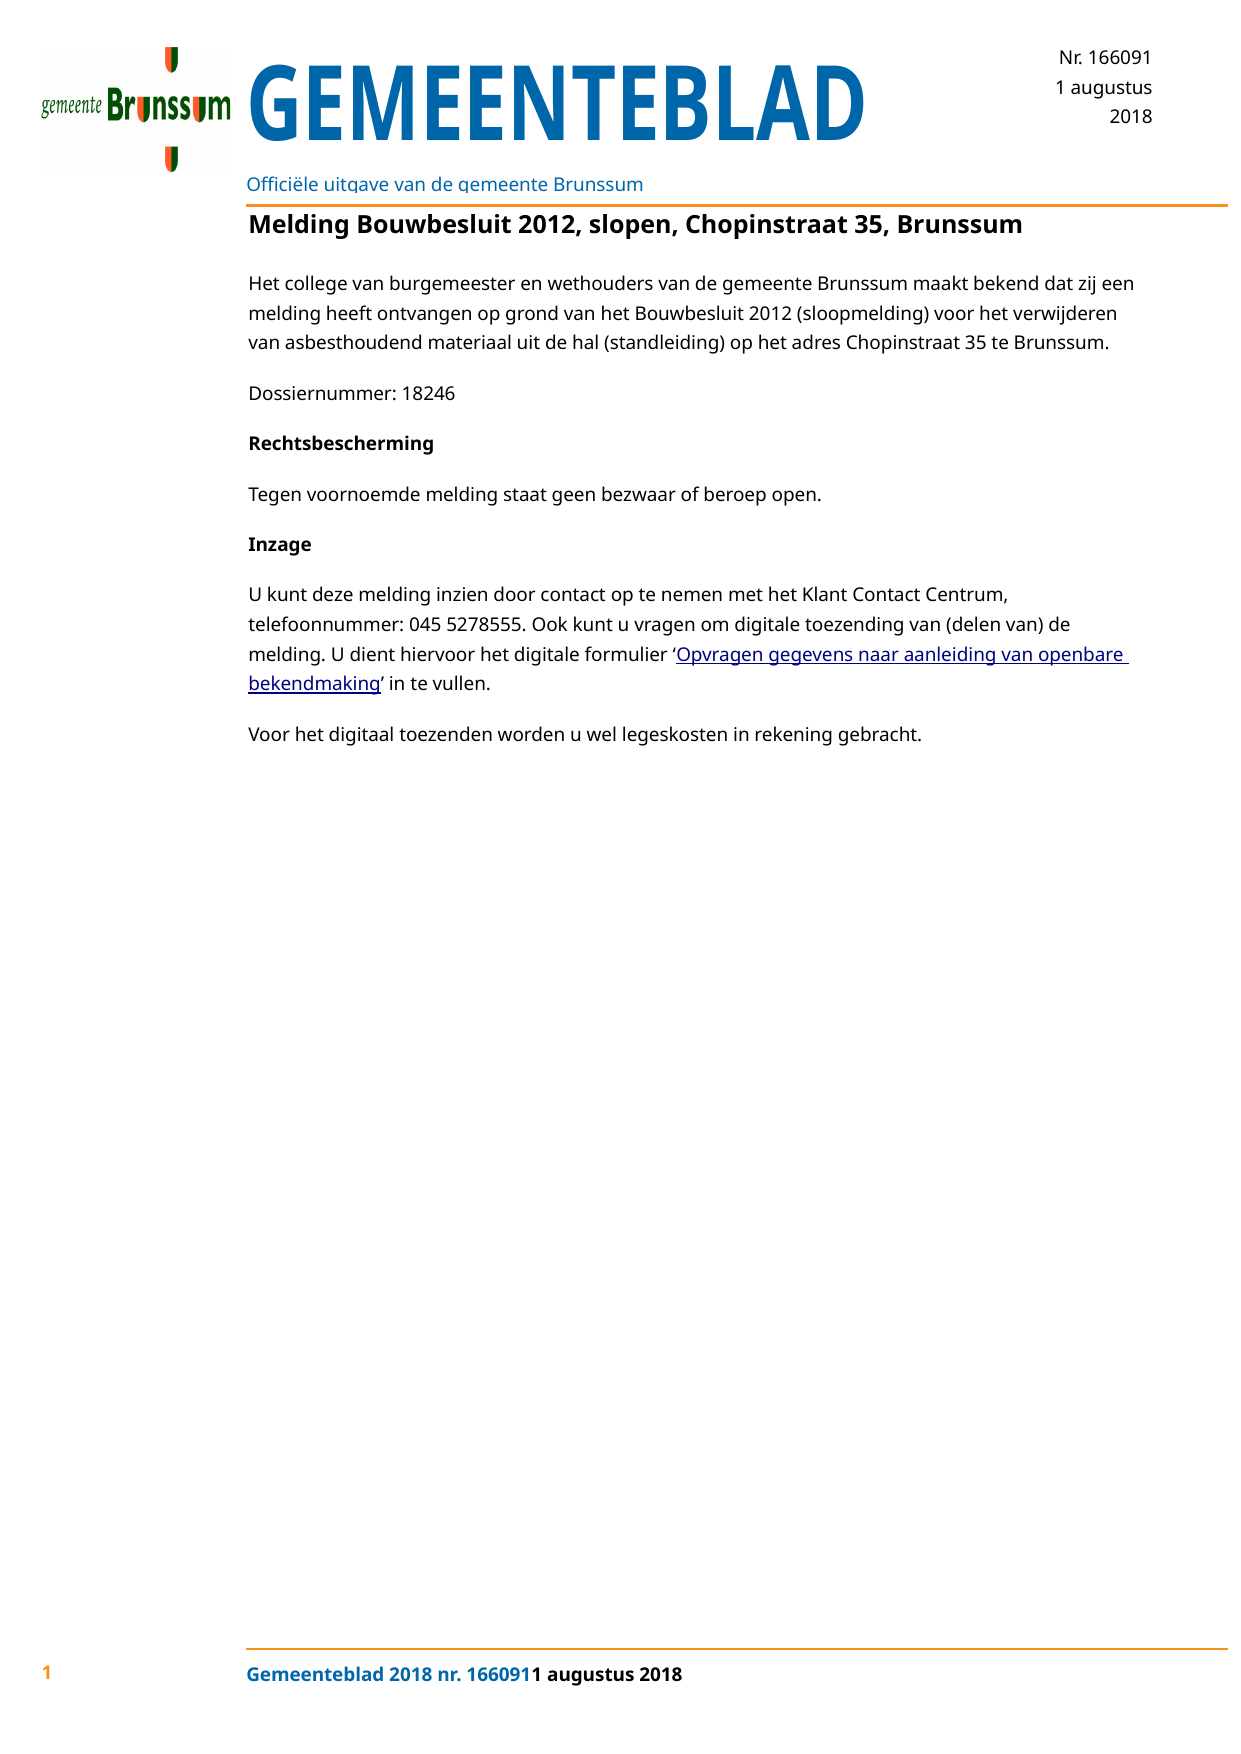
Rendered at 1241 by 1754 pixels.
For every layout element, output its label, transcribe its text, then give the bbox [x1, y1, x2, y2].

text Inzage [248, 531, 1152, 557]
text Rechtsbescherming [248, 430, 1152, 456]
text Dossiernummer: 18246 [248, 380, 1152, 406]
text Melding Bouwbesluit 2012, slopen, Chopinstraat 35, Brunssum [248, 207, 1152, 241]
text Het college van burgemeester en wethouders van de gemeente Brunssum maakt bekend dat zij een melding heeft ontvangen op grond van het Bouwbesluit 2012 (sloopmelding) voor het verwijderen van asbesthoudend materiaal uit de hal (standleiding) op het adres Chopinstraat 35 te Brunssum. [248, 270, 1152, 355]
text Tegen voornoemde melding staat geen bezwaar of beroep open. [248, 481, 1152, 506]
text U kunt deze melding inzien door contact op te nemen met het Klant Contact Centrum, telefoonnummer: 045 5278555. Ook kunt u vragen om digitale toezending van (delen van) de melding. U dient hiervoor het digitale formulier ‘Opvragen gegevens naar aanleiding van openbare bekendmaking’ in te vullen. [248, 582, 1152, 696]
text Voor het digitaal toezenden worden u wel legeskosten in rekening gebracht. [248, 721, 1152, 746]
picture [41, 47, 231, 172]
